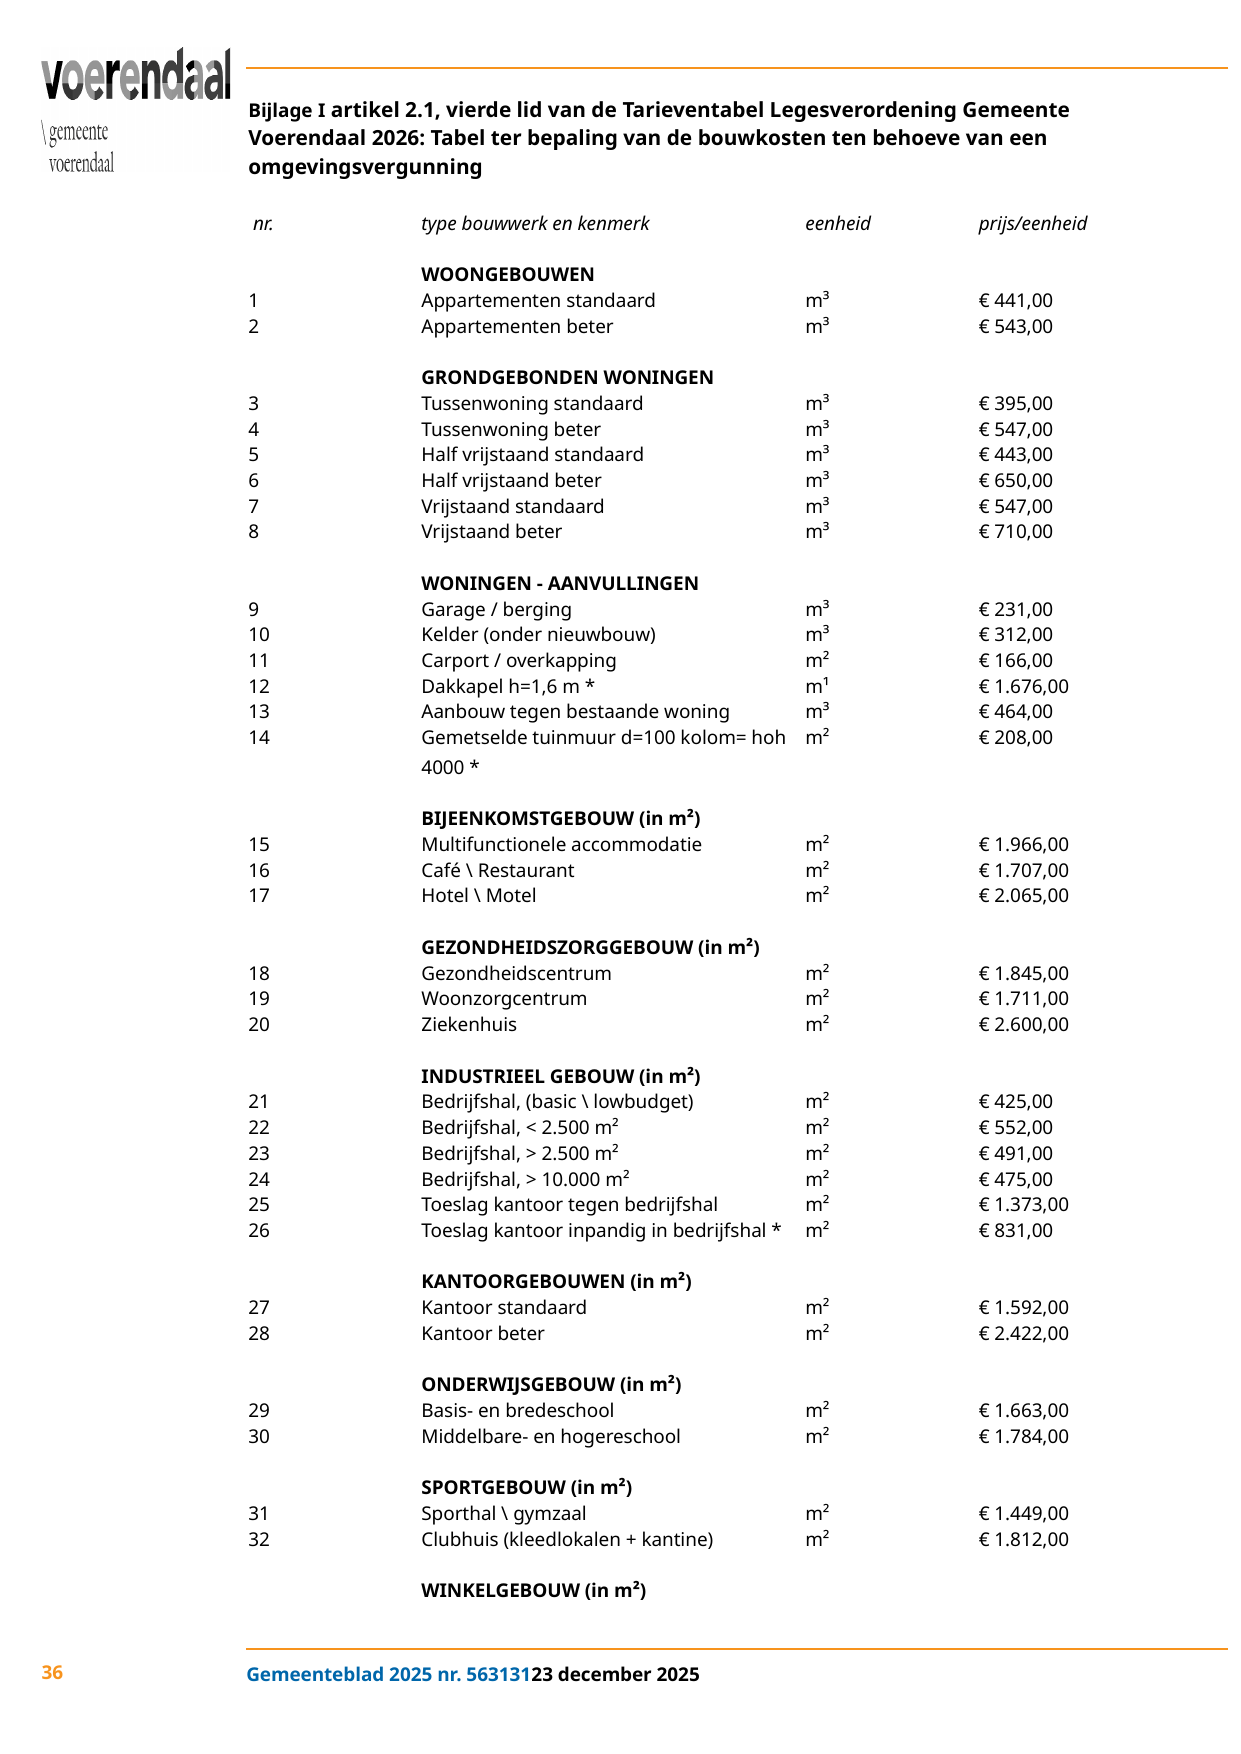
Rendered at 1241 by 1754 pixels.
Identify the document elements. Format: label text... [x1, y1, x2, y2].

table_cell [421, 780, 805, 806]
table_cell [248, 544, 421, 570]
table_cell WINKELGEBOUW (in m²) [421, 1578, 805, 1603]
table_cell [248, 1243, 421, 1269]
table_cell 3 [248, 390, 421, 416]
table_cell Kantoor beter [421, 1320, 805, 1346]
table_cell [805, 934, 978, 960]
table_cell Garage / berging [421, 596, 805, 622]
table_cell € 166,00 [979, 647, 1152, 673]
table_cell 12 [248, 673, 421, 699]
table_cell m² [805, 883, 978, 908]
table_cell m² [805, 1166, 978, 1191]
table_cell [979, 339, 1152, 364]
table_cell 32 [248, 1526, 421, 1552]
table_cell [805, 1449, 978, 1474]
table_cell Clubhuis (kleedlokalen + kantine) [421, 1526, 805, 1552]
table_cell € 547,00 [979, 416, 1152, 441]
table_cell BIJEENKOMSTGEBOUW (in m²) [421, 806, 805, 831]
table_cell € 1.449,00 [979, 1500, 1152, 1526]
table_cell Sporthal \ gymzaal [421, 1500, 805, 1526]
table_cell [248, 780, 421, 806]
table_cell 11 [248, 647, 421, 673]
table_cell Tussenwoning standaard [421, 390, 805, 416]
table_cell € 552,00 [979, 1114, 1152, 1140]
table_cell 20 [248, 1011, 421, 1037]
table_cell 1 [248, 287, 421, 313]
table_cell Bedrijfshal, > 2.500 m² [421, 1140, 805, 1166]
table_cell 21 [248, 1089, 421, 1114]
table_cell Vrijstaand standaard [421, 493, 805, 519]
table_cell € 1.784,00 [979, 1423, 1152, 1449]
table_cell [979, 1372, 1152, 1397]
table_header nr. [248, 210, 421, 236]
table_cell 28 [248, 1320, 421, 1346]
table_cell m³ [805, 596, 978, 622]
table_cell SPORTGEBOUW (in m²) [421, 1475, 805, 1500]
table_cell [421, 339, 805, 364]
table_cell Dakkapel h=1,6 m * [421, 673, 805, 699]
table_cell [421, 1346, 805, 1372]
table_cell m² [805, 1114, 978, 1140]
table_cell [805, 1552, 978, 1577]
table_cell 19 [248, 986, 421, 1011]
table_cell ONDERWIJSGEBOUW (in m²) [421, 1372, 805, 1397]
table_cell m² [805, 831, 978, 857]
table_cell Bedrijfshal, (basic \ lowbudget) [421, 1089, 805, 1114]
table_cell [979, 909, 1152, 934]
table_cell € 1.845,00 [979, 960, 1152, 986]
table_cell [421, 909, 805, 934]
text Bijlage I artikel 2.1, vierde lid van de Tarieventabel Legesverordening Gemeente Voerendaal 2026: Tabel ter bepaling van de bouwkosten ten behoeve van een omgevingsvergunning [248, 95, 1152, 180]
table_cell m³ [805, 622, 978, 647]
table_cell m² [805, 1011, 978, 1037]
table_cell [979, 570, 1152, 596]
table_cell € 1.966,00 [979, 831, 1152, 857]
table_cell [248, 1063, 421, 1088]
table_cell € 1.676,00 [979, 673, 1152, 699]
table_cell [979, 364, 1152, 390]
table_cell [248, 236, 421, 261]
table_cell € 1.663,00 [979, 1397, 1152, 1423]
table_cell 17 [248, 883, 421, 908]
table_cell [421, 1243, 805, 1269]
table_cell € 441,00 [979, 287, 1152, 313]
table_header type bouwwerk en kenmerk [421, 210, 805, 236]
table_cell INDUSTRIEEL GEBOUW (in m²) [421, 1063, 805, 1088]
table_cell 15 [248, 831, 421, 857]
table_cell m³ [805, 416, 978, 441]
table_cell m² [805, 647, 978, 673]
table_cell € 231,00 [979, 596, 1152, 622]
table_cell [979, 1552, 1152, 1577]
table_cell € 395,00 [979, 390, 1152, 416]
table_cell € 1.373,00 [979, 1191, 1152, 1217]
table_cell € 2.422,00 [979, 1320, 1152, 1346]
table_cell [979, 1063, 1152, 1088]
table_cell [805, 909, 978, 934]
table_cell [979, 544, 1152, 570]
table_cell [421, 236, 805, 261]
table_cell € 312,00 [979, 622, 1152, 647]
table_cell Ziekenhuis [421, 1011, 805, 1037]
table_cell [248, 934, 421, 960]
table_cell € 425,00 [979, 1089, 1152, 1114]
table_cell m² [805, 1294, 978, 1320]
table_cell € 491,00 [979, 1140, 1152, 1166]
table_cell [979, 1578, 1152, 1603]
table_cell € 831,00 [979, 1217, 1152, 1243]
table_cell [805, 1475, 978, 1500]
table_cell [805, 570, 978, 596]
table_cell Bedrijfshal, < 2.500 m² [421, 1114, 805, 1140]
table_cell [805, 1578, 978, 1603]
table_cell Carport / overkapping [421, 647, 805, 673]
table_cell [979, 236, 1152, 261]
table_cell € 1.711,00 [979, 986, 1152, 1011]
table_cell Middelbare- en hogereschool [421, 1423, 805, 1449]
table_cell [248, 806, 421, 831]
table_cell [979, 806, 1152, 831]
table_cell m³ [805, 467, 978, 493]
table_cell 6 [248, 467, 421, 493]
table_cell m² [805, 986, 978, 1011]
table_cell [805, 806, 978, 831]
table_cell 7 [248, 493, 421, 519]
table_cell [248, 1475, 421, 1500]
table_cell m² [805, 1320, 978, 1346]
table_cell 25 [248, 1191, 421, 1217]
table_cell 16 [248, 857, 421, 883]
table_cell € 1.707,00 [979, 857, 1152, 883]
table_cell Multifunctionele accommodatie [421, 831, 805, 857]
table_cell € 1.592,00 [979, 1294, 1152, 1320]
table_cell [248, 570, 421, 596]
table_cell Half vrijstaand beter [421, 467, 805, 493]
table_cell 22 [248, 1114, 421, 1140]
table_cell 27 [248, 1294, 421, 1320]
table_cell m³ [805, 441, 978, 467]
table_cell Aanbouw tegen bestaande woning [421, 699, 805, 724]
table_cell m³ [805, 313, 978, 338]
table_cell [979, 261, 1152, 287]
table_cell Gemetselde tuinmuur d=100 kolom= hoh 4000 * [421, 725, 805, 780]
table_cell [805, 1243, 978, 1269]
table_cell [248, 339, 421, 364]
table_cell 8 [248, 519, 421, 544]
table_cell Half vrijstaand standaard [421, 441, 805, 467]
table_cell Basis- en bredeschool [421, 1397, 805, 1423]
table_cell [421, 1449, 805, 1474]
table_cell € 443,00 [979, 441, 1152, 467]
table_cell [805, 261, 978, 287]
table_cell [421, 544, 805, 570]
table_cell m³ [805, 287, 978, 313]
table_cell [805, 364, 978, 390]
table_cell 23 [248, 1140, 421, 1166]
table_cell [248, 261, 421, 287]
table_cell m³ [805, 519, 978, 544]
table_cell 29 [248, 1397, 421, 1423]
table_cell 31 [248, 1500, 421, 1526]
table_cell m² [805, 1217, 978, 1243]
table_cell 24 [248, 1166, 421, 1191]
table_cell WONINGEN - AANVULLINGEN [421, 570, 805, 596]
table_cell GEZONDHEIDSZORGGEBOUW (in m²) [421, 934, 805, 960]
table_cell 4 [248, 416, 421, 441]
table_cell Hotel \ Motel [421, 883, 805, 908]
table_cell m² [805, 1526, 978, 1552]
table_cell € 650,00 [979, 467, 1152, 493]
table_cell m² [805, 1397, 978, 1423]
table_cell m¹ [805, 673, 978, 699]
table_cell € 208,00 [979, 725, 1152, 780]
table_cell Café \ Restaurant [421, 857, 805, 883]
table_cell [805, 1037, 978, 1063]
table_cell [248, 1552, 421, 1577]
table_cell € 2.600,00 [979, 1011, 1152, 1037]
table_cell € 475,00 [979, 1166, 1152, 1191]
table_cell Woonzorgcentrum [421, 986, 805, 1011]
table_cell Toeslag kantoor inpandig in bedrijfshal * [421, 1217, 805, 1243]
table_cell [248, 1346, 421, 1372]
table_cell 2 [248, 313, 421, 338]
table_cell 30 [248, 1423, 421, 1449]
table_cell [805, 1269, 978, 1294]
table_cell € 464,00 [979, 699, 1152, 724]
table_cell m² [805, 1191, 978, 1217]
table_cell 13 [248, 699, 421, 724]
table_cell m² [805, 960, 978, 986]
table_cell [248, 1372, 421, 1397]
table_cell KANTOORGEBOUWEN (in m²) [421, 1269, 805, 1294]
table_cell [805, 544, 978, 570]
table_cell [979, 1269, 1152, 1294]
table_cell [248, 1449, 421, 1474]
table_header eenheid [805, 210, 978, 236]
table_cell [805, 1063, 978, 1088]
table_cell [805, 780, 978, 806]
table_cell [248, 1578, 421, 1603]
table_cell [805, 236, 978, 261]
table_cell [979, 1243, 1152, 1269]
table_cell 10 [248, 622, 421, 647]
table_cell m³ [805, 699, 978, 724]
table_cell Kantoor standaard [421, 1294, 805, 1320]
table_cell [979, 1475, 1152, 1500]
table_cell 14 [248, 725, 421, 780]
table_cell 26 [248, 1217, 421, 1243]
table_cell € 547,00 [979, 493, 1152, 519]
table_cell [979, 1346, 1152, 1372]
table_cell [979, 1037, 1152, 1063]
table_cell m³ [805, 390, 978, 416]
table_cell [421, 1037, 805, 1063]
table_cell [979, 934, 1152, 960]
picture [41, 47, 231, 172]
table_cell € 710,00 [979, 519, 1152, 544]
table_cell € 2.065,00 [979, 883, 1152, 908]
table_cell [248, 909, 421, 934]
table_cell m² [805, 725, 978, 780]
table_cell 5 [248, 441, 421, 467]
table_header prijs/eenheid [979, 210, 1152, 236]
table_cell [248, 1269, 421, 1294]
table_cell Gezondheidscentrum [421, 960, 805, 986]
table_cell m² [805, 1423, 978, 1449]
table_cell m² [805, 1500, 978, 1526]
table_cell m³ [805, 493, 978, 519]
table_cell [805, 1346, 978, 1372]
table_cell [421, 1552, 805, 1577]
table_cell [979, 780, 1152, 806]
table_cell Tussenwoning beter [421, 416, 805, 441]
table_cell 9 [248, 596, 421, 622]
table_cell Vrijstaand beter [421, 519, 805, 544]
table_cell GRONDGEBONDEN WONINGEN [421, 364, 805, 390]
table_cell Bedrijfshal, > 10.000 m² [421, 1166, 805, 1191]
table_cell [248, 364, 421, 390]
table_cell Appartementen standaard [421, 287, 805, 313]
table_cell [805, 339, 978, 364]
table_cell [248, 1037, 421, 1063]
table_cell WOONGEBOUWEN [421, 261, 805, 287]
table_cell € 543,00 [979, 313, 1152, 338]
table_cell m² [805, 1140, 978, 1166]
table_cell m² [805, 1089, 978, 1114]
table_cell [979, 1449, 1152, 1474]
table_cell Toeslag kantoor tegen bedrijfshal [421, 1191, 805, 1217]
table_cell m² [805, 857, 978, 883]
table_cell Kelder (onder nieuwbouw) [421, 622, 805, 647]
table_cell € 1.812,00 [979, 1526, 1152, 1552]
table_cell 18 [248, 960, 421, 986]
table_cell [805, 1372, 978, 1397]
table_cell Appartementen beter [421, 313, 805, 338]
